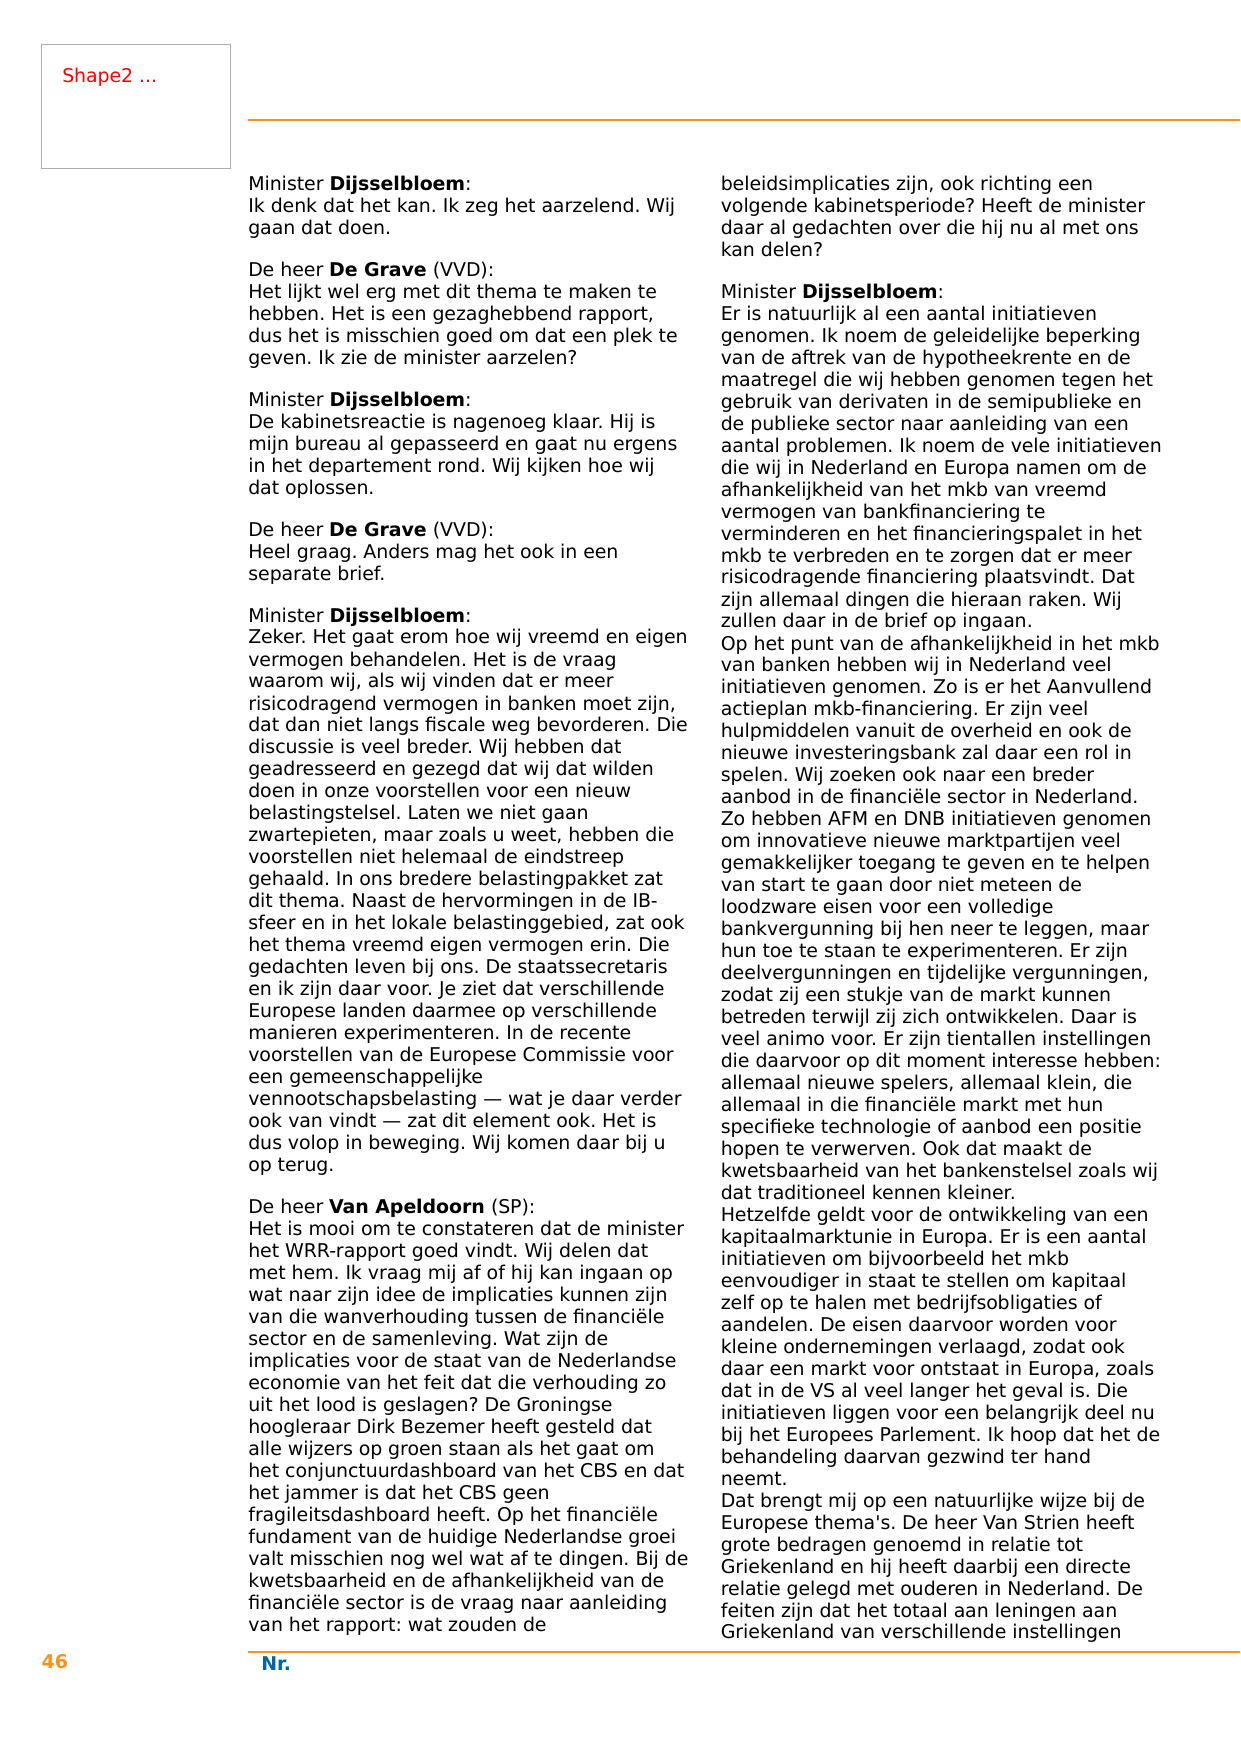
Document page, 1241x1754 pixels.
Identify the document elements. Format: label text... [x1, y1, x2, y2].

text De heer De Grave (VVD): [248, 259, 691, 281]
text Het lijkt wel erg met dit thema te maken te hebben. Het is een gezaghebbend rapport, dus het is misschien goed om dat een plek te geven. Ik zie de minister aarzelen? [248, 281, 691, 369]
text Op het punt van de afhankelijkheid in het mkb van banken hebben wij in Nederland veel initiatieven genomen. Zo is er het Aanvullend actieplan mkb-financiering. Er zijn veel hulpmiddelen vanuit de overheid en ook de nieuwe investeringsbank zal daar een rol in spelen. Wij zoeken ook naar een breder aanbod in de financiële sector in Nederland. Zo hebben AFM en DNB initiatieven genomen om innovatieve nieuwe marktpartijen veel gemakkelijker toegang te geven en te helpen van start te gaan door niet meteen de loodzware eisen voor een volledige bankvergunning bij hen neer te leggen, maar hun toe te staan te experimenteren. Er zijn deelvergunningen en tijdelijke vergunningen, zodat zij een stukje van de markt kunnen betreden terwijl zij zich ontwikkelen. Daar is veel animo voor. Er zijn tientallen instellingen die daarvoor op dit moment interesse hebben: allemaal nieuwe spelers, allemaal klein, die allemaal in die financiële markt met hun specifieke technologie of aanbod een positie hopen te verwerven. Ook dat maakt de kwetsbaarheid van het bankenstelsel zoals wij dat traditioneel kennen kleiner. [721, 632, 1163, 1204]
text Het is mooi om te constateren dat de minister het WRR-rapport goed vindt. Wij delen dat met hem. Ik vraag mij af of hij kan ingaan op wat naar zijn idee de implicaties kunnen zijn van die wanverhouding tussen de financiële sector en de samenleving. Wat zijn de implicaties voor de staat van de Nederlandse economie van het feit dat die verhouding zo uit het lood is geslagen? De Groningse hoogleraar Dirk Bezemer heeft gesteld dat alle wijzers op groen staan als het gaat om het conjunctuurdashboard van het CBS en dat het jammer is dat het CBS geen fragileitsdashboard heeft. Op het financiële fundament van de huidige Nederlandse groei valt misschien nog wel wat af te dingen. Bij de kwetsbaarheid en de afhankelijkheid van de financiële sector is de vraag naar aanleiding van het rapport: wat zouden de [248, 1218, 691, 1636]
text Minister Dijsselbloem: [248, 173, 691, 195]
text Minister Dijsselbloem: [248, 604, 691, 626]
text beleidsimplicaties zijn, ook richting een volgende kabinetsperiode? Heeft de minister daar al gedachten over die hij nu al met ons kan delen? [721, 173, 1163, 261]
text Zeker. Het gaat erom hoe wij vreemd en eigen vermogen behandelen. Het is de vraag waarom wij, als wij vinden dat er meer risicodragend vermogen in banken moet zijn, dat dan niet langs fiscale weg bevorderen. Die discussie is veel breder. Wij hebben dat geadresseerd en gezegd dat wij dat wilden doen in onze voorstellen voor een nieuw belastingstelsel. Laten we niet gaan zwartepieten, maar zoals u weet, hebben die voorstellen niet helemaal de eindstreep gehaald. In ons bredere belastingpakket zat dit thema. Naast de hervormingen in de IB-sfeer en in het lokale belastinggebied, zat ook het thema vreemd eigen vermogen erin. Die gedachten leven bij ons. De staatssecretaris en ik zijn daar voor. Je ziet dat verschillende Europese landen daarmee op verschillende manieren experimenteren. In de recente voorstellen van de Europese Commissie voor een gemeenschappelijke vennootschapsbelasting — wat je daar verder ook van vindt — zat dit element ook. Het is dus volop in beweging. Wij komen daar bij u op terug. [248, 626, 691, 1176]
text De kabinetsreactie is nagenoeg klaar. Hij is mijn bureau al gepasseerd en gaat nu ergens in het departement rond. Wij kijken hoe wij dat oplossen. [248, 411, 691, 498]
text Ik denk dat het kan. Ik zeg het aarzelend. Wij gaan dat doen. [248, 195, 691, 239]
text Minister Dijsselbloem: [248, 389, 691, 411]
text Minister Dijsselbloem: [721, 281, 1163, 303]
text Dat brengt mij op een natuurlijke wijze bij de Europese thema's. De heer Van Strien heeft grote bedragen genoemd in relatie tot Griekenland en hij heeft daarbij een directe relatie gelegd met ouderen in Nederland. De feiten zijn dat het totaal aan leningen aan Griekenland van verschillende instellingen [721, 1489, 1163, 1643]
text De heer De Grave (VVD): [248, 518, 691, 541]
text Er is natuurlijk al een aantal initiatieven genomen. Ik noem de geleidelijke beperking van de aftrek van de hypotheekrente en de maatregel die wij hebben genomen tegen het gebruik van derivaten in de semipublieke en de publieke sector naar aanleiding van een aantal problemen. Ik noem de vele initiatieven die wij in Nederland en Europa namen om de afhankelijkheid van het mkb van vreemd vermogen van bankfinanciering te verminderen en het financieringspalet in het mkb te verbreden en te zorgen dat er meer risicodragende financiering plaatsvindt. Dat zijn allemaal dingen die hieraan raken. Wij zullen daar in de brief op ingaan. [721, 303, 1163, 632]
text Heel graag. Anders mag het ook in een separate brief. [248, 541, 691, 584]
text De heer Van Apeldoorn (SP): [248, 1196, 691, 1218]
text Hetzelfde geldt voor de ontwikkeling van een kapitaalmarktunie in Europa. Er is een aantal initiatieven om bijvoorbeeld het mkb eenvoudiger in staat te stellen om kapitaal zelf op te halen met bedrijfsobligaties of aandelen. De eisen daarvoor worden voor kleine ondernemingen verlaagd, zodat ook daar een markt voor ontstaat in Europa, zoals dat in de VS al veel langer het geval is. Die initiatieven liggen voor een belangrijk deel nu bij het Europees Parlement. Ik hoop dat het de behandeling daarvan gezwind ter hand neemt. [721, 1204, 1163, 1489]
